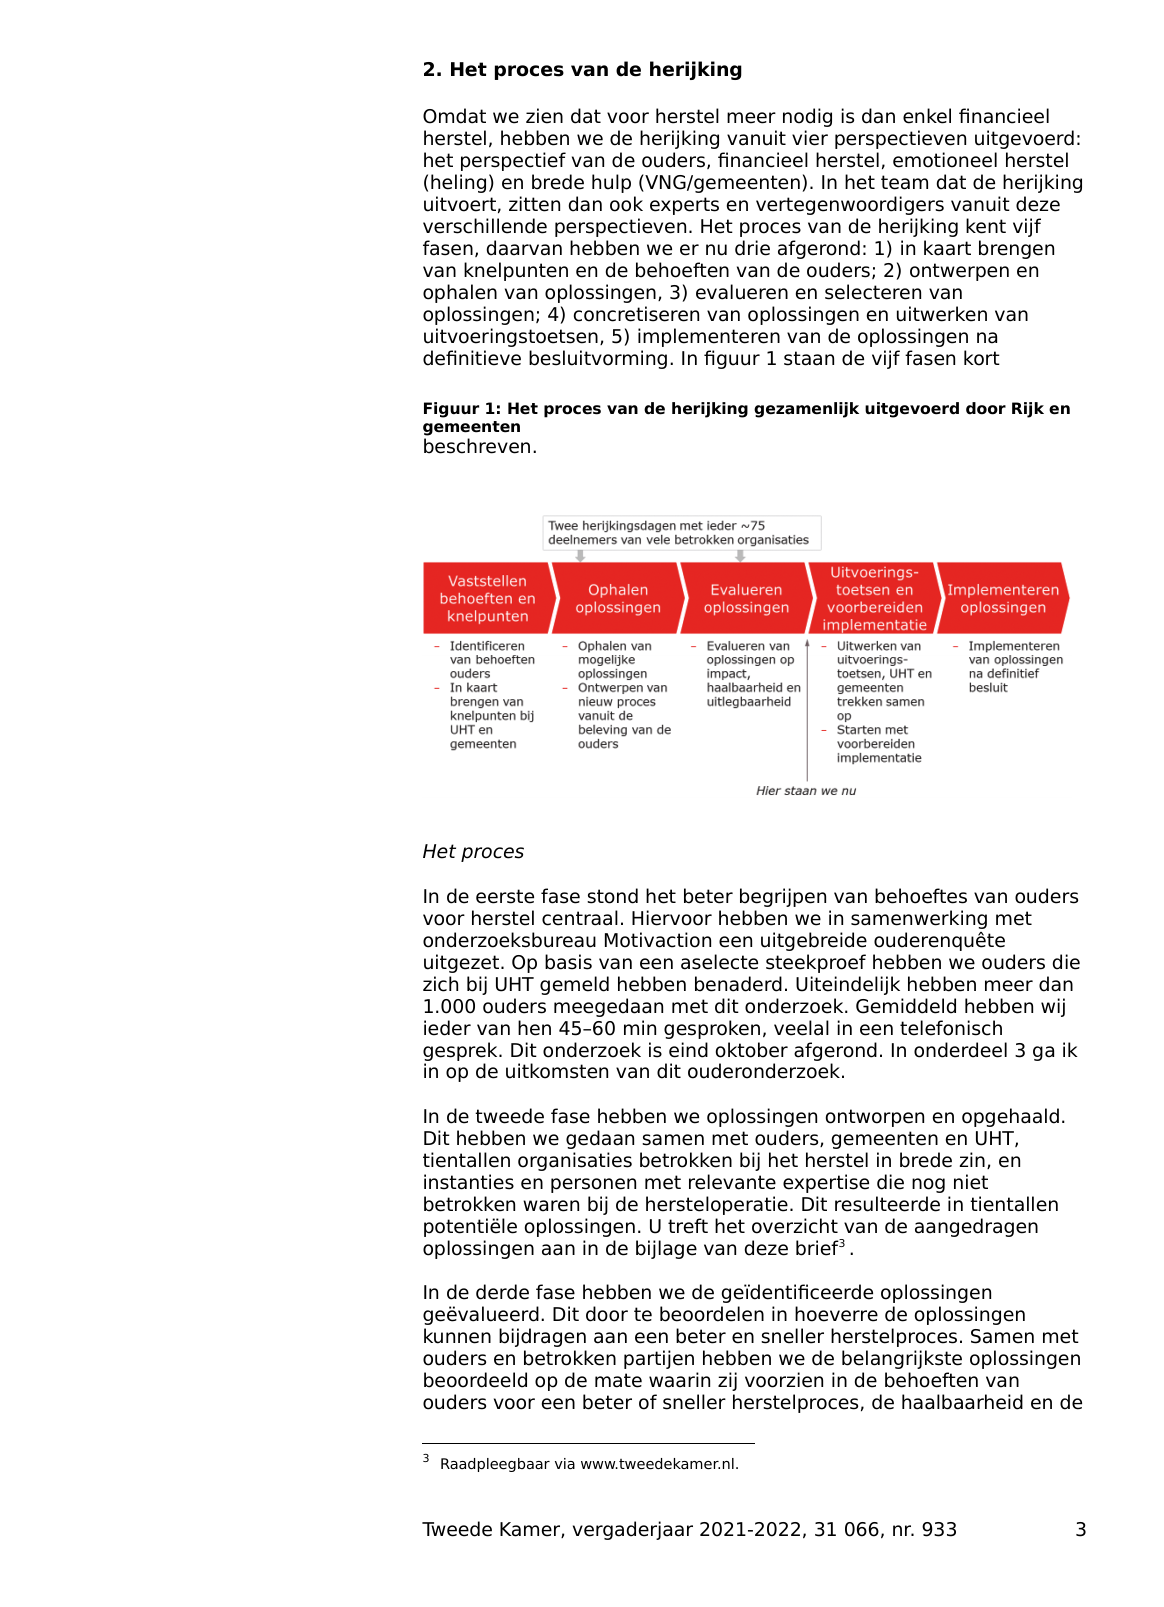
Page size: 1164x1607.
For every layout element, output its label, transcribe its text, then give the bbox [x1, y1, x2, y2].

text In de eerste fase stond het beter begrijpen van behoeftes van ouders voor herstel centraal. Hiervoor hebben we in samenwerking met onderzoeksbureau Motivaction een uitgebreide ouderenquête uitgezet. Op basis van een aselecte steekproef hebben we ouders die zich bij UHT gemeld hebben benaderd. Uiteindelijk hebben meer dan 1.000 ouders meegedaan met dit onderzoek. Gemiddeld hebben wij ieder van hen 45–60 min gesproken, veelal in een telefonisch gesprek. Dit onderzoek is eind oktober afgerond. In onderdeel 3 ga ik in op de uitkomsten van dit ouderonderzoek. [422, 886, 1087, 1083]
subtitle 2. Het proces van de herijking [422, 59, 1087, 81]
subtitle Het proces [422, 841, 1087, 863]
text In de derde fase hebben we de geïdentificeerde oplossingen geëvalueerd. Dit door te beoordelen in hoeverre de oplossingen kunnen bijdragen aan een beter en sneller herstelproces. Samen met ouders en betrokken partijen hebben we de belangrijkste oplossingen beoordeeld op de mate waarin zij voorzien in de behoeften van ouders voor een beter of sneller herstelproces, de haalbaarheid en de [422, 1282, 1087, 1413]
picture [422, 513, 1072, 798]
text In de tweede fase hebben we oplossingen ontworpen en opgehaald. Dit hebben we gedaan samen met ouders, gemeenten en UHT, tientallen organisaties betrokken bij het herstel in brede zin, en instanties en personen met relevante expertise die nog niet betrokken waren bij de hersteloperatie. Dit resulteerde in tientallen potentiële oplossingen. U treft het overzicht van de aangedragen oplossingen aan in de bijlage van deze brief. [422, 1106, 1087, 1259]
text Figuur 1: Het proces van de herijking gezamenlijk uitgevoerd door Rijk en gemeenten [422, 400, 1072, 436]
text Omdat we zien dat voor herstel meer nodig is dan enkel financieel herstel, hebben we de herijking vanuit vier perspectieven uitgevoerd: het perspectief van de ouders, financieel herstel, emotioneel herstel (heling) en brede hulp (VNG/gemeenten). In het team dat de herijking uitvoert, zitten dan ook experts en vertegenwoordigers vanuit deze verschillende perspectieven. Het proces van de herijking kent vijf fasen, daarvan hebben we er nu drie afgerond: 1) in kaart brengen van knelpunten en de behoeften van de ouders; 2) ontwerpen en ophalen van oplossingen, 3) evalueren en selecteren van oplossingen; 4) concretiseren van oplossingen en uitwerken van uitvoeringstoetsen, 5) implementeren van de oplossingen na definitieve besluitvorming. In figuur 1 staan de vijf fasen kort beschreven. [422, 106, 1087, 458]
text Raadpleegbaar via www.tweedekamer.nl. [422, 1452, 1087, 1474]
